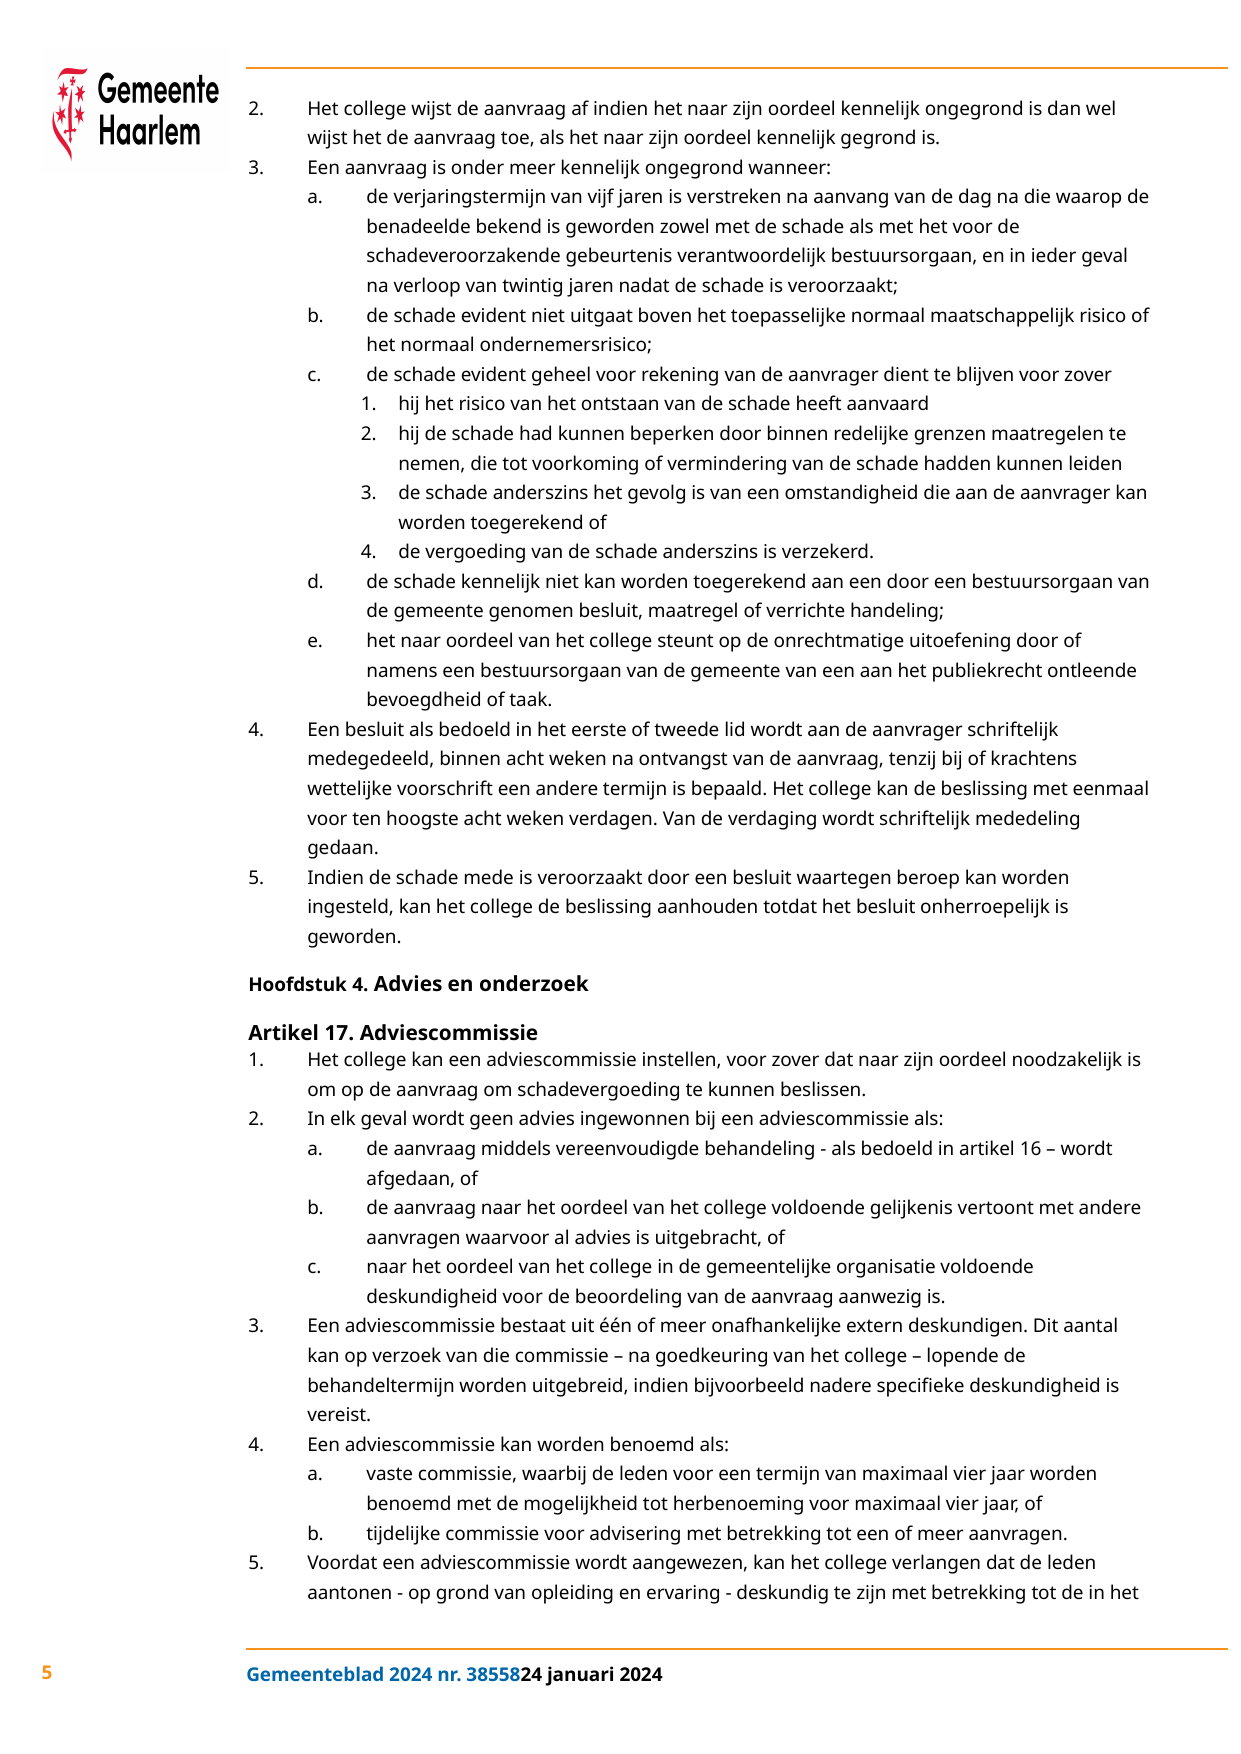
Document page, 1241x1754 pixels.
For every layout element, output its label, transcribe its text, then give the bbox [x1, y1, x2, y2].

list Een adviescommissie bestaat uit één of meer onafhankelijke extern deskundigen. Dit aantal kan op verzoek van die commissie – na goedkeuring van het college – lopende de behandeltermijn worden uitgebreid, indien bijvoorbeeld nadere specifieke deskundigheid is vereist. [248, 1313, 1152, 1427]
list de schade evident niet uitgaat boven het toepasselijke normaal maatschappelijk risico of het normaal ondernemersrisico; [307, 302, 1152, 357]
list tijdelijke commissie voor advisering met betrekking tot een of meer aanvragen. [307, 1520, 1152, 1546]
list Het college wijst de aanvraag af indien het naar zijn oordeel kennelijk ongegrond is dan wel wijst het de aanvraag toe, als het naar zijn oordeel kennelijk gegrond is. [248, 95, 1152, 150]
list de verjaringstermijn van vijf jaren is verstreken na aanvang van de dag na die waarop de benadeelde bekend is geworden zowel met de schade als met het voor de schadeveroorzakende gebeurtenis verantwoordelijk bestuursorgaan, en in ieder geval na verloop van twintig jaren nadat de schade is veroorzaakt; [307, 183, 1152, 298]
list Indien de schade mede is veroorzaakt door een besluit waartegen beroep kan worden ingesteld, kan het college de beslissing aanhouden totdat het besluit onherroepelijk is geworden. [248, 864, 1152, 949]
text Artikel 17. Adviescommissie [248, 1018, 1152, 1046]
list het naar oordeel van het college steunt op de onrechtmatige uitoefening door of namens een bestuursorgaan van de gemeente van een aan het publiekrecht ontleende bevoegdheid of taak. [307, 627, 1152, 712]
list Een besluit als bedoeld in het eerste of tweede lid wordt aan de aanvrager schriftelijk medegedeeld, binnen acht weken na ontvangst van de aanvraag, tenzij bij of krachtens wettelijke voorschrift een andere termijn is bepaald. Het college kan de beslissing met eenmaal voor ten hoogste acht weken verdagen. Van de verdaging wordt schriftelijk mededeling gedaan. [248, 716, 1152, 860]
list hij het risico van het ontstaan van de schade heeft aanvaard [361, 391, 1152, 416]
list de schade kennelijk niet kan worden toegerekend aan een door een bestuursorgaan van de gemeente genomen besluit, maatregel of verrichte handeling; [307, 568, 1152, 623]
list naar het oordeel van het college in de gemeentelijke organisatie voldoende deskundigheid voor de beoordeling van de aanvraag aanwezig is. [307, 1253, 1152, 1309]
list de schade anderszins het gevolg is van een omstandigheid die aan de aanvrager kan worden toegerekend of [361, 479, 1152, 535]
list Het college kan een adviescommissie instellen, voor zover dat naar zijn oordeel noodzakelijk is om op de aanvraag om schadevergoeding te kunnen beslissen. [248, 1046, 1152, 1102]
list Een aanvraag is onder meer kennelijk ongegrond wanneer: [248, 154, 1152, 180]
list de vergoeding van de schade anderszins is verzekerd. [361, 538, 1152, 564]
picture [41, 47, 231, 172]
list de aanvraag naar het oordeel van het college voldoende gelijkenis vertoont met andere aanvragen waarvoor al advies is uitgebracht, of [307, 1194, 1152, 1250]
text Hoofdstuk 4. Advies en onderzoek [248, 969, 1152, 997]
list Voordat een adviescommissie wordt aangewezen, kan het college verlangen dat de leden aantonen - op grond van opleiding en ervaring - deskundig te zijn met betrekking tot de in het [248, 1549, 1152, 1605]
list hij de schade had kunnen beperken door binnen redelijke grenzen maatregelen te nemen, die tot voorkoming of vermindering van de schade hadden kunnen leiden [361, 420, 1152, 476]
list vaste commissie, waarbij de leden voor een termijn van maximaal vier jaar worden benoemd met de mogelijkheid tot herbenoeming voor maximaal vier jaar, of [307, 1461, 1152, 1516]
list Een adviescommissie kan worden benoemd als: [248, 1431, 1152, 1457]
list In elk geval wordt geen advies ingewonnen bij een adviescommissie als: [248, 1106, 1152, 1131]
list de schade evident geheel voor rekening van de aanvrager dient te blijven voor zover [307, 361, 1152, 387]
list de aanvraag middels vereenvoudigde behandeling - als bedoeld in artikel 16 – wordt afgedaan, of [307, 1135, 1152, 1191]
